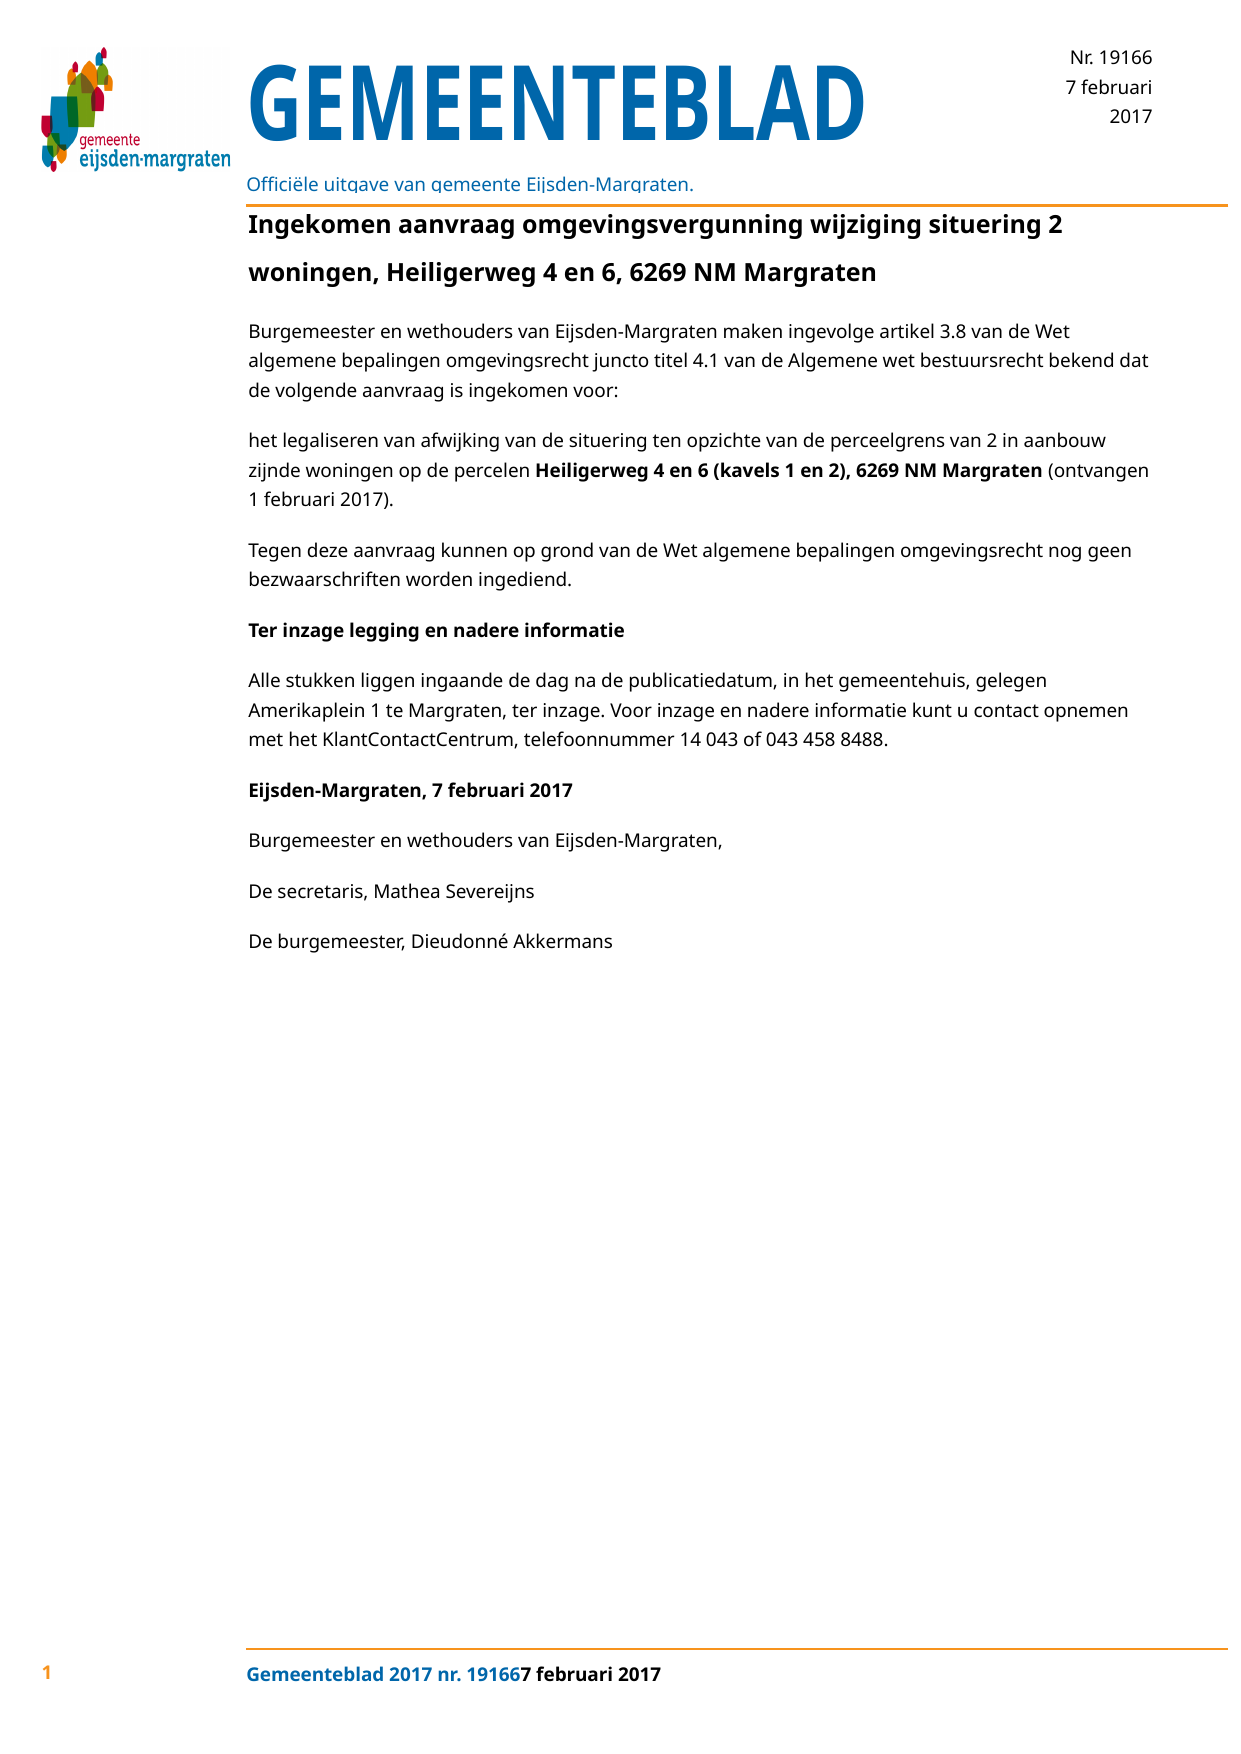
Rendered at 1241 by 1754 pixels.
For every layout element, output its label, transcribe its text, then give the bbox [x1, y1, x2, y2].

text Burgemeester en wethouders van Eijsden-Margraten, [248, 827, 1152, 853]
text Alle stukken liggen ingaande de dag na de publicatiedatum, in het gemeentehuis, gelegen Amerikaplein 1 te Margraten, ter inzage. Voor inzage en nadere informatie kunt u contact opnemen met het KlantContactCentrum, telefoonnummer 14 043 of 043 458 8488. [248, 667, 1152, 752]
text De burgemeester, Dieudonné Akkermans [248, 928, 1152, 954]
text Burgemeester en wethouders van Eijsden-Margraten maken ingevolge artikel 3.8 van de Wet algemene bepalingen omgevingsrecht juncto titel 4.1 van de Algemene wet bestuursrecht bekend dat de volgende aanvraag is ingekomen voor: [248, 318, 1152, 403]
text Ter inzage legging en nadere informatie [248, 617, 1152, 643]
text De secretaris, Mathea Severeijns [248, 878, 1152, 904]
text Tegen deze aanvraag kunnen op grond van de Wet algemene bepalingen omgevingsrecht nog geen bezwaarschriften worden ingediend. [248, 537, 1152, 592]
text Ingekomen aanvraag omgevingsvergunning wijziging situering 2 woningen, Heiligerweg 4 en 6, 6269 NM Margraten [248, 207, 1152, 288]
text Eijsden-Margraten, 7 februari 2017 [248, 777, 1152, 803]
text het legaliseren van afwijking van de situering ten opzichte van de perceelgrens van 2 in aanbouw zijnde woningen op de percelen Heiligerweg 4 en 6 (kavels 1 en 2), 6269 NM Margraten (ontvangen 1 februari 2017). [248, 427, 1152, 512]
picture [41, 47, 231, 172]
